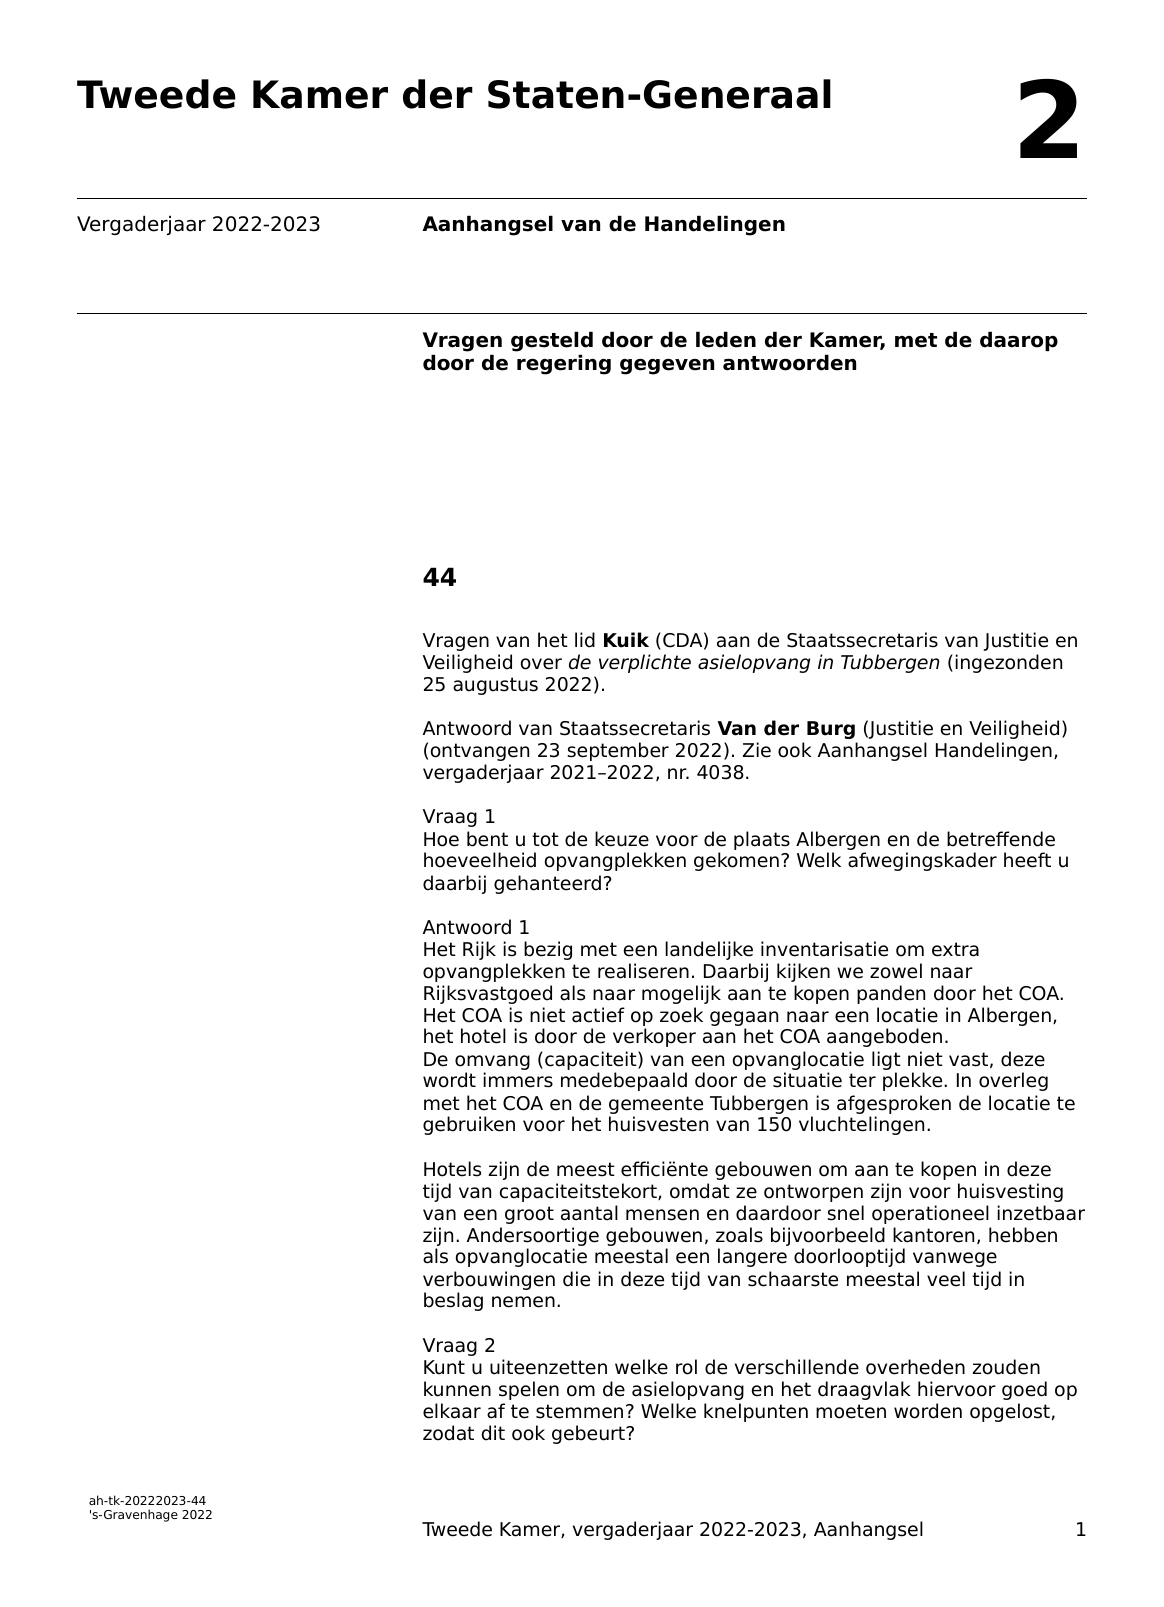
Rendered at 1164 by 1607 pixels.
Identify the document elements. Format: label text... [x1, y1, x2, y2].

text Kunt u uiteenzetten welke rol de verschillende overheden zouden kunnen spelen om de asielopvang en het draagvlak hiervoor goed op elkaar af te stemmen? Welke knelpunten moeten worden opgelost, zodat dit ook gebeurt? [422, 1357, 1087, 1444]
text De omvang (capaciteit) van een opvanglocatie ligt niet vast, deze wordt immers medebepaald door de situatie ter plekke. In overleg met het COA en de gemeente Tubbergen is afgesproken de locatie te gebruiken voor het huisvesten van 150 vluchtelingen. [422, 1048, 1087, 1136]
text Antwoord 1 [422, 917, 1087, 938]
table_cell Vergaderjaar 2022-2023 [77, 199, 422, 313]
text Antwoord van Staatssecretaris Van der Burg (Justitie en Veiligheid) (ontvangen 23 september 2022). Zie ook Aanhangsel Handelingen, vergaderjaar 2021–2022, nr. 4038. [422, 718, 1087, 784]
table_header Tweede Kamer der Staten-Generaal [77, 59, 886, 198]
text 44 [422, 563, 1087, 592]
text Vraag 1 [422, 806, 1087, 828]
text Hotels zijn de meest efficiënte gebouwen om aan te kopen in deze tijd van capaciteitstekort, omdat ze ontworpen zijn voor huisvesting van een groot aantal mensen en daardoor snel operationeel inzetbaar zijn. Andersoortige gebouwen, zoals bijvoorbeeld kantoren, hebben als opvanglocatie meestal een langere doorlooptijd vanwege verbouwingen die in deze tijd van schaarste meestal veel tijd in beslag nemen. [422, 1158, 1087, 1312]
text ah-tk-20222023-44 [88, 1494, 323, 1508]
table_cell Vragen gesteld door de leden der Kamer, met de daarop door de regering gegeven antwoorden [422, 314, 1087, 375]
table_cell [77, 314, 422, 375]
text Vragen van het lid Kuik (CDA) aan de Staatssecretaris van Justitie en Veiligheid over de verplichte asielopvang in Tubbergen (ingezonden 25 augustus 2022). [422, 630, 1087, 696]
text 's-Gravenhage 2022 [88, 1508, 323, 1522]
text Het Rijk is bezig met een landelijke inventarisatie om extra opvangplekken te realiseren. Daarbij kijken we zowel naar Rijksvastgoed als naar mogelijk aan te kopen panden door het COA. Het COA is niet actief op zoek gegaan naar een locatie in Albergen, het hotel is door de verkoper aan het COA aangeboden. [422, 938, 1087, 1048]
table_cell Aanhangsel van de Handelingen [422, 199, 1087, 313]
text Vraag 2 [422, 1334, 1087, 1357]
text Hoe bent u tot de keuze voor de plaats Albergen en de betreffende hoeveelheid opvangplekken gekomen? Welk afwegingskader heeft u daarbij gehanteerd? [422, 828, 1087, 894]
table_header 2 [886, 59, 1087, 198]
